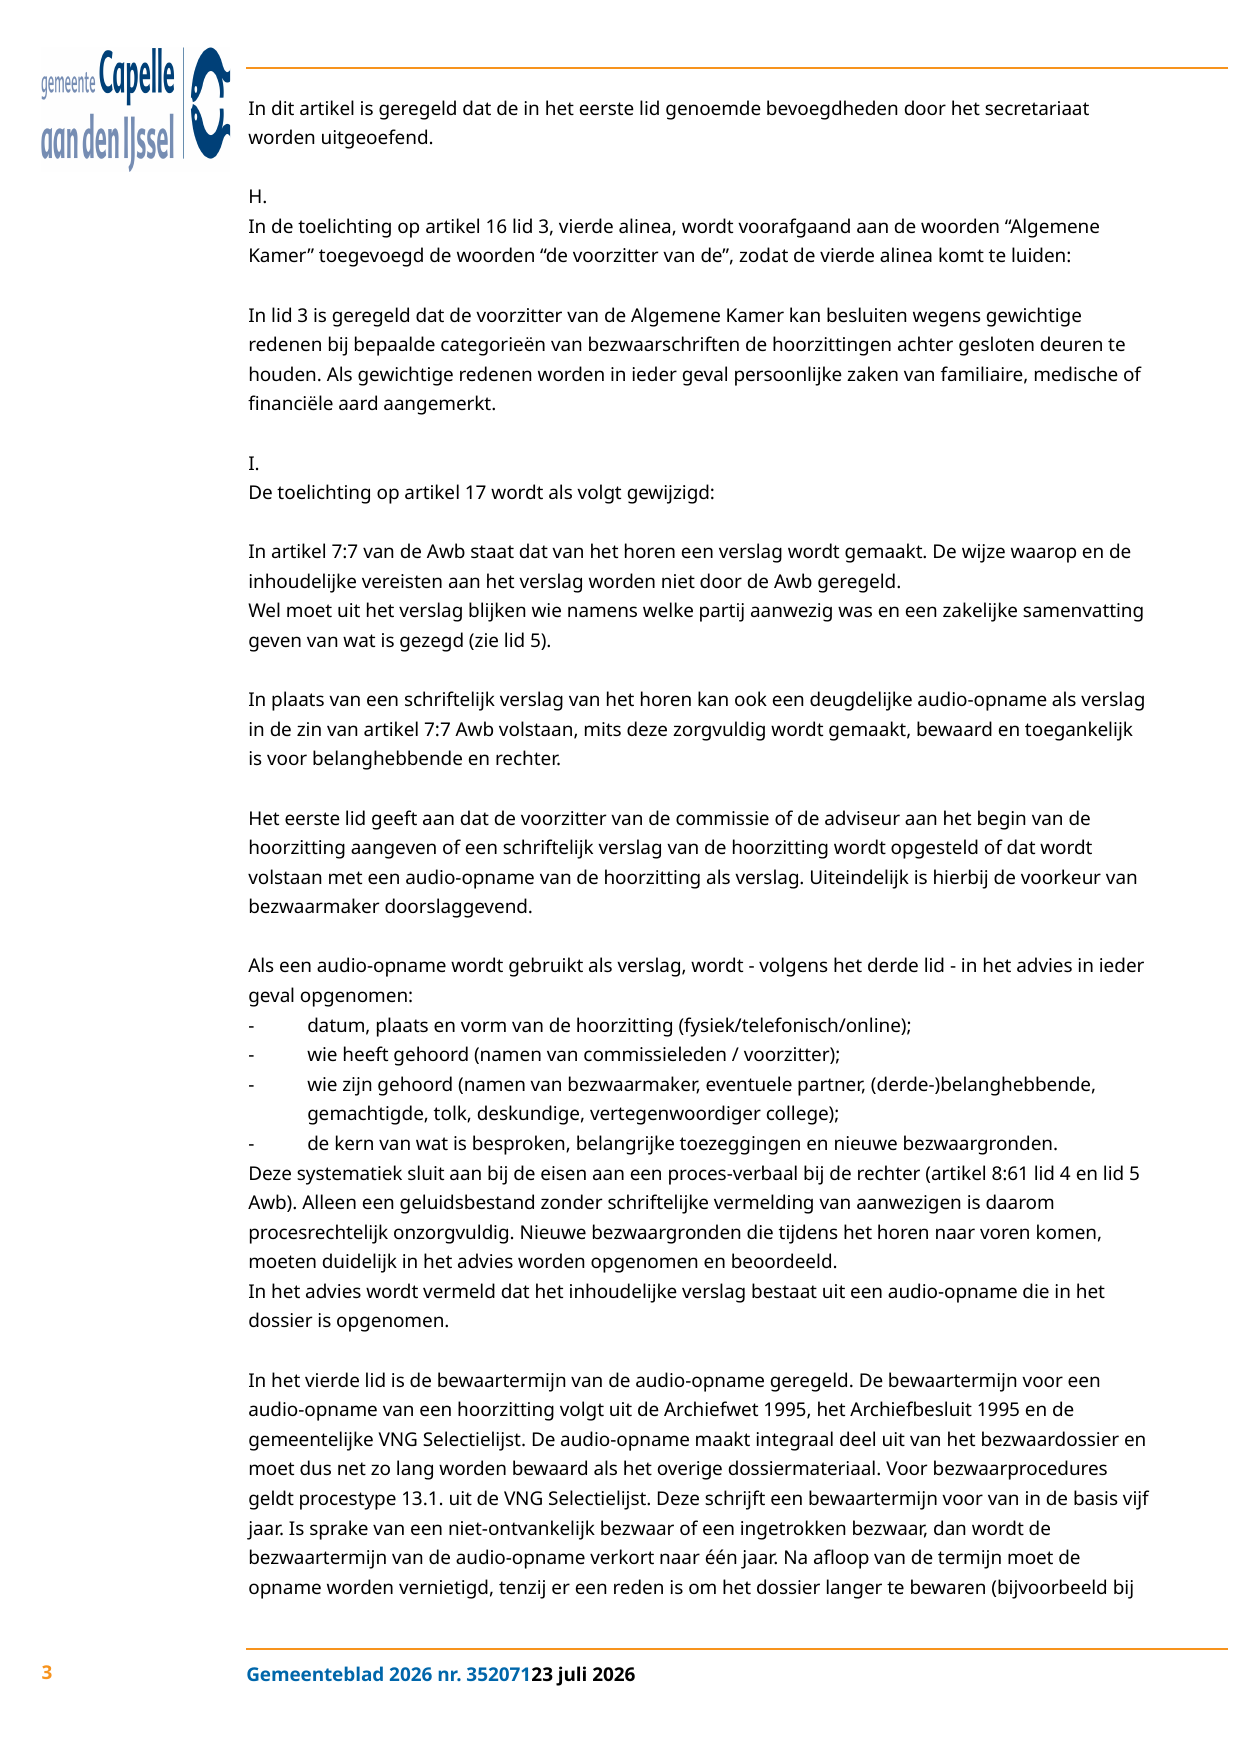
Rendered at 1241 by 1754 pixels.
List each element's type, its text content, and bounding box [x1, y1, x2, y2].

list datum, plaats en vorm van de hoorzitting (fysiek/telefonisch/online); [248, 1012, 1152, 1038]
text In de toelichting op artikel 16 lid 3, vierde alinea, wordt voorafgaand aan de woorden “Algemene Kamer” toegevoegd de woorden “de voorzitter van de”, zodat de vierde alinea komt te luiden: [248, 213, 1152, 268]
text Wel moet uit het verslag blijken wie namens welke partij aanwezig was en een zakelijke samenvatting geven van wat is gezegd (zie lid 5). [248, 598, 1152, 653]
list wie zijn gehoord (namen van bezwaarmaker, eventuele partner, (derde-)belanghebbende, gemachtigde, tolk, deskundige, vertegenwoordiger college); [248, 1071, 1152, 1126]
text In artikel 7:7 van de Awb staat dat van het horen een verslag wordt gemaakt. De wijze waarop en de inhoudelijke vereisten aan het verslag worden niet door de Awb geregeld. [248, 538, 1152, 594]
text In het advies wordt vermeld dat het inhoudelijke verslag bestaat uit een audio-opname die in het dossier is opgenomen. [248, 1278, 1152, 1333]
text Deze systematiek sluit aan bij de eisen aan een proces-verbaal bij de rechter (artikel 8:61 lid 4 en lid 5 Awb). Alleen een geluidsbestand zonder schriftelijke vermelding van aanwezigen is daarom procesrechtelijk onzorgvuldig. Nieuwe bezwaargronden die tijdens het horen naar voren komen, moeten duidelijk in het advies worden opgenomen en beoordeeld. [248, 1160, 1152, 1274]
text In het vierde lid is de bewaartermijn van de audio-opname geregeld. De bewaartermijn voor een audio-opname van een hoorzitting volgt uit de Archiefwet 1995, het Archiefbesluit 1995 en de gemeentelijke VNG Selectielijst. De audio-opname maakt integraal deel uit van het bezwaardossier en moet dus net zo lang worden bewaard als het overige dossiermateriaal. Voor bezwaarprocedures geldt procestype 13.1. uit de VNG Selectielijst. Deze schrijft een bewaartermijn voor van in de basis vijf jaar. Is sprake van een niet-ontvankelijk bezwaar of een ingetrokken bezwaar, dan wordt de bezwaartermijn van de audio-opname verkort naar één jaar. Na afloop van de termijn moet de opname worden vernietigd, tenzij er een reden is om het dossier langer te bewaren (bijvoorbeeld bij [248, 1367, 1152, 1600]
text Het eerste lid geeft aan dat de voorzitter van de commissie of de adviseur aan het begin van de hoorzitting aangeven of een schriftelijk verslag van de hoorzitting wordt opgesteld of dat wordt volstaan met een audio-opname van de hoorzitting als verslag. Uiteindelijk is hierbij de voorkeur van bezwaarmaker doorslaggevend. [248, 805, 1152, 919]
text I. [248, 450, 1152, 476]
picture [41, 47, 231, 172]
text In dit artikel is geregeld dat de in het eerste lid genoemde bevoegdheden door het secretariaat worden uitgeoefend. [248, 95, 1152, 150]
text Als een audio-opname wordt gebruikt als verslag, wordt - volgens het derde lid - in het advies in ieder geval opgenomen: [248, 953, 1152, 1008]
text H. [248, 183, 1152, 209]
list de kern van wat is besproken, belangrijke toezeggingen en nieuwe bezwaargronden. [248, 1130, 1152, 1156]
text De toelichting op artikel 17 wordt als volgt gewijzigd: [248, 479, 1152, 505]
list wie heeft gehoord (namen van commissieleden / voorzitter); [248, 1041, 1152, 1067]
text In lid 3 is geregeld dat de voorzitter van de Algemene Kamer kan besluiten wegens gewichtige redenen bij bepaalde categorieën van bezwaarschriften de hoorzittingen achter gesloten deuren te houden. Als gewichtige redenen worden in ieder geval persoonlijke zaken van familiaire, medische of financiële aard aangemerkt. [248, 302, 1152, 416]
text In plaats van een schriftelijk verslag van het horen kan ook een deugdelijke audio-opname als verslag in de zin van artikel 7:7 Awb volstaan, mits deze zorgvuldig wordt gemaakt, bewaard en toegankelijk is voor belanghebbende en rechter. [248, 686, 1152, 771]
